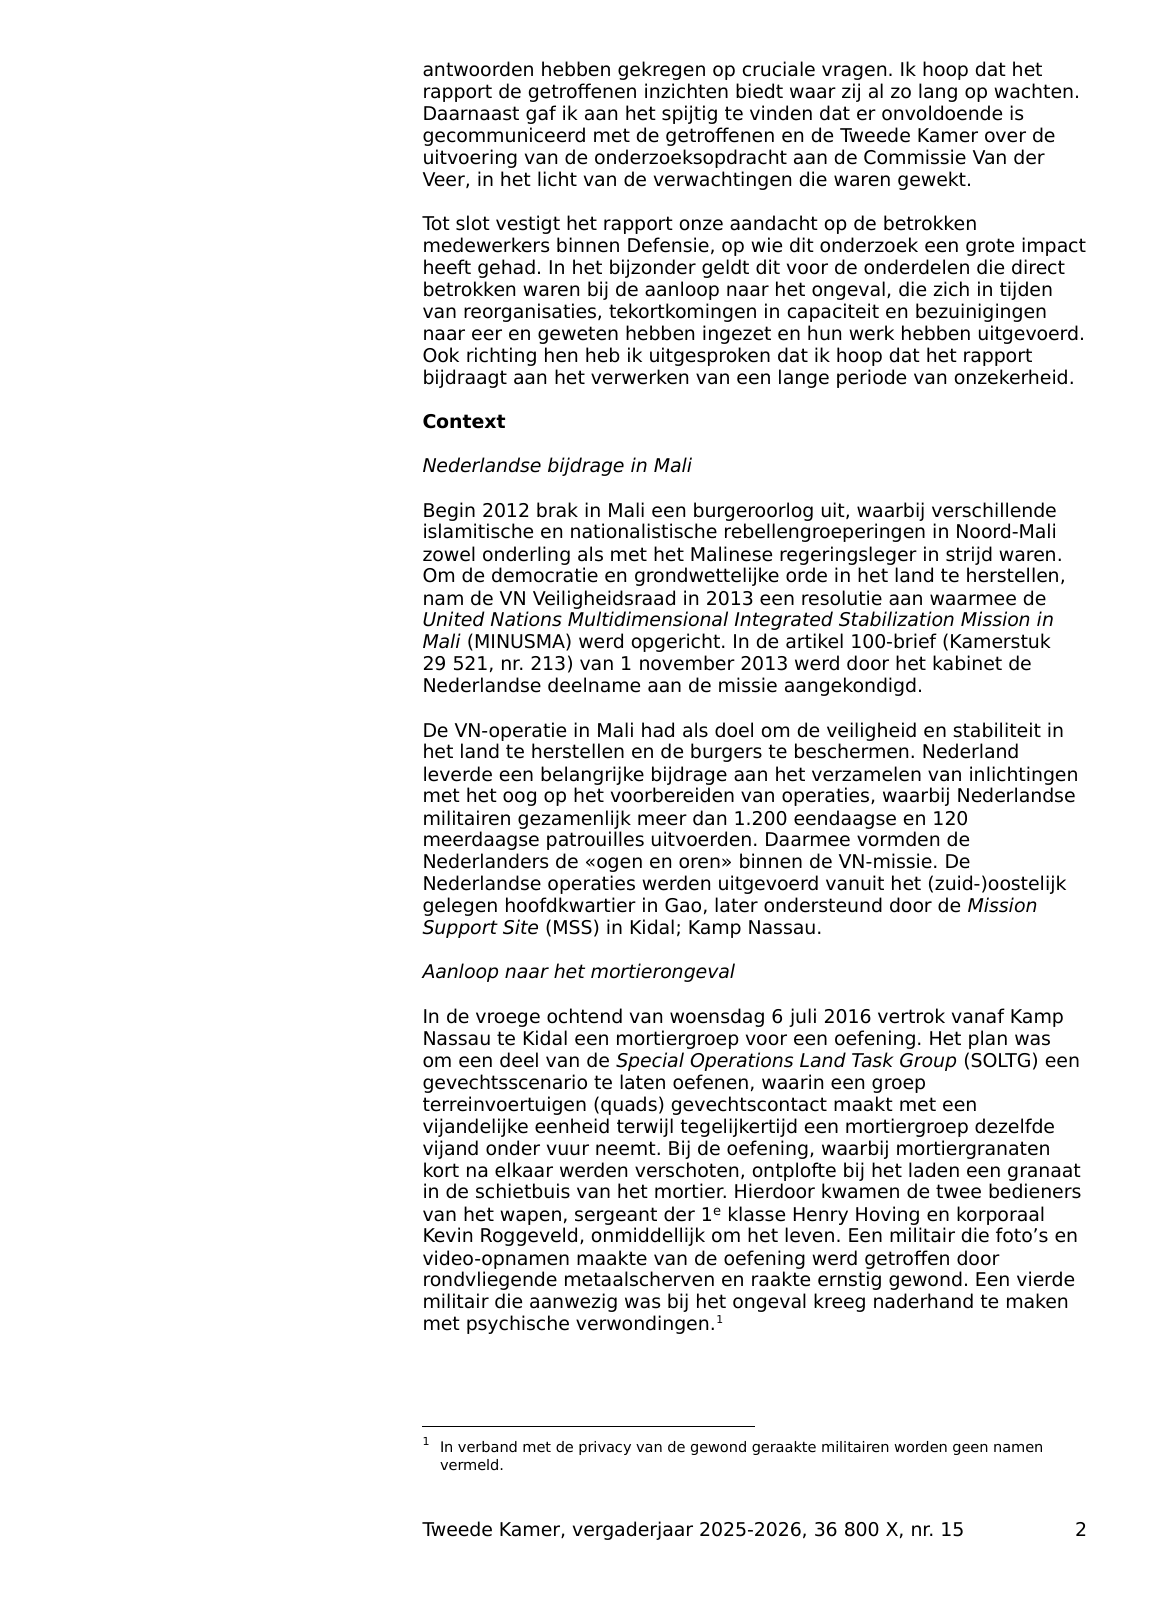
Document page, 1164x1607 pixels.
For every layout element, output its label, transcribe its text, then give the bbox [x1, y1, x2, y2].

text In verband met de privacy van de gewond geraakte militairen worden geen namen vermeld. [422, 1435, 1087, 1474]
text Begin 2012 brak in Mali een burgeroorlog uit, waarbij verschillende islamitische en nationalistische rebellengroeperingen in Noord-Mali zowel onderling als met het Malinese regeringsleger in strijd waren. Om de democratie en grondwettelijke orde in het land te herstellen, nam de VN Veiligheidsraad in 2013 een resolutie aan waarmee de United Nations Multidimensional Integrated Stabilization Mission in Mali (MINUSMA) werd opgericht. In de artikel 100-brief (Kamerstuk 29 521, nr. 213) van 1 november 2013 werd door het kabinet de Nederlandse deelname aan de missie aangekondigd. [422, 499, 1087, 697]
text antwoorden hebben gekregen op cruciale vragen. Ik hoop dat het rapport de getroffenen inzichten biedt waar zij al zo lang op wachten. Daarnaast gaf ik aan het spijtig te vinden dat er onvoldoende is gecommuniceerd met de getroffenen en de Tweede Kamer over de uitvoering van de onderzoeksopdracht aan de Commissie Van der Veer, in het licht van de verwachtingen die waren gewekt. [422, 59, 1087, 191]
text De VN-operatie in Mali had als doel om de veiligheid en stabiliteit in het land te herstellen en de burgers te beschermen. Nederland leverde een belangrijke bijdrage aan het verzamelen van inlichtingen met het oog op het voorbereiden van operaties, waarbij Nederlandse militairen gezamenlijk meer dan 1.200 eendaagse en 120 meerdaagse patrouilles uitvoerden. Daarmee vormden de Nederlanders de «ogen en oren» binnen de VN-missie. De Nederlandse operaties werden uitgevoerd vanuit het (zuid-)oostelijk gelegen hoofdkwartier in Gao, later ondersteund door de Mission Support Site (MSS) in Kidal; Kamp Nassau. [422, 719, 1087, 939]
subtitle Nederlandse bijdrage in Mali [422, 455, 1087, 477]
text In de vroege ochtend van woensdag 6 juli 2016 vertrok vanaf Kamp Nassau te Kidal een mortiergroep voor een oefening. Het plan was om een deel van de Special Operations Land Task Group (SOLTG) een gevechtsscenario te laten oefenen, waarin een groep terreinvoertuigen (quads) gevechtscontact maakt met een vijandelijke eenheid terwijl tegelijkertijd een mortiergroep dezelfde vijand onder vuur neemt. Bij de oefening, waarbij mortiergranaten kort na elkaar werden verschoten, ontplofte bij het laden een granaat in de schietbuis van het mortier. Hierdoor kwamen de twee bedieners van het wapen, sergeant der 1e klasse Henry Hoving en korporaal Kevin Roggeveld, onmiddellijk om het leven. Een militair die foto’s en video-opnamen maakte van de oefening werd getroffen door rondvliegende metaalscherven en raakte ernstig gewond. Een vierde militair die aanwezig was bij het ongeval kreeg naderhand te maken met psychische verwondingen. [422, 1006, 1087, 1335]
subtitle Aanloop naar het mortierongeval [422, 961, 1087, 983]
subtitle Context [422, 411, 1087, 433]
text Tot slot vestigt het rapport onze aandacht op de betrokken medewerkers binnen Defensie, op wie dit onderzoek een grote impact heeft gehad. In het bijzonder geldt dit voor de onderdelen die direct betrokken waren bij de aanloop naar het ongeval, die zich in tijden van reorganisaties, tekortkomingen in capaciteit en bezuinigingen naar eer en geweten hebben ingezet en hun werk hebben uitgevoerd. Ook richting hen heb ik uitgesproken dat ik hoop dat het rapport bijdraagt aan het verwerken van een lange periode van onzekerheid. [422, 213, 1087, 389]
